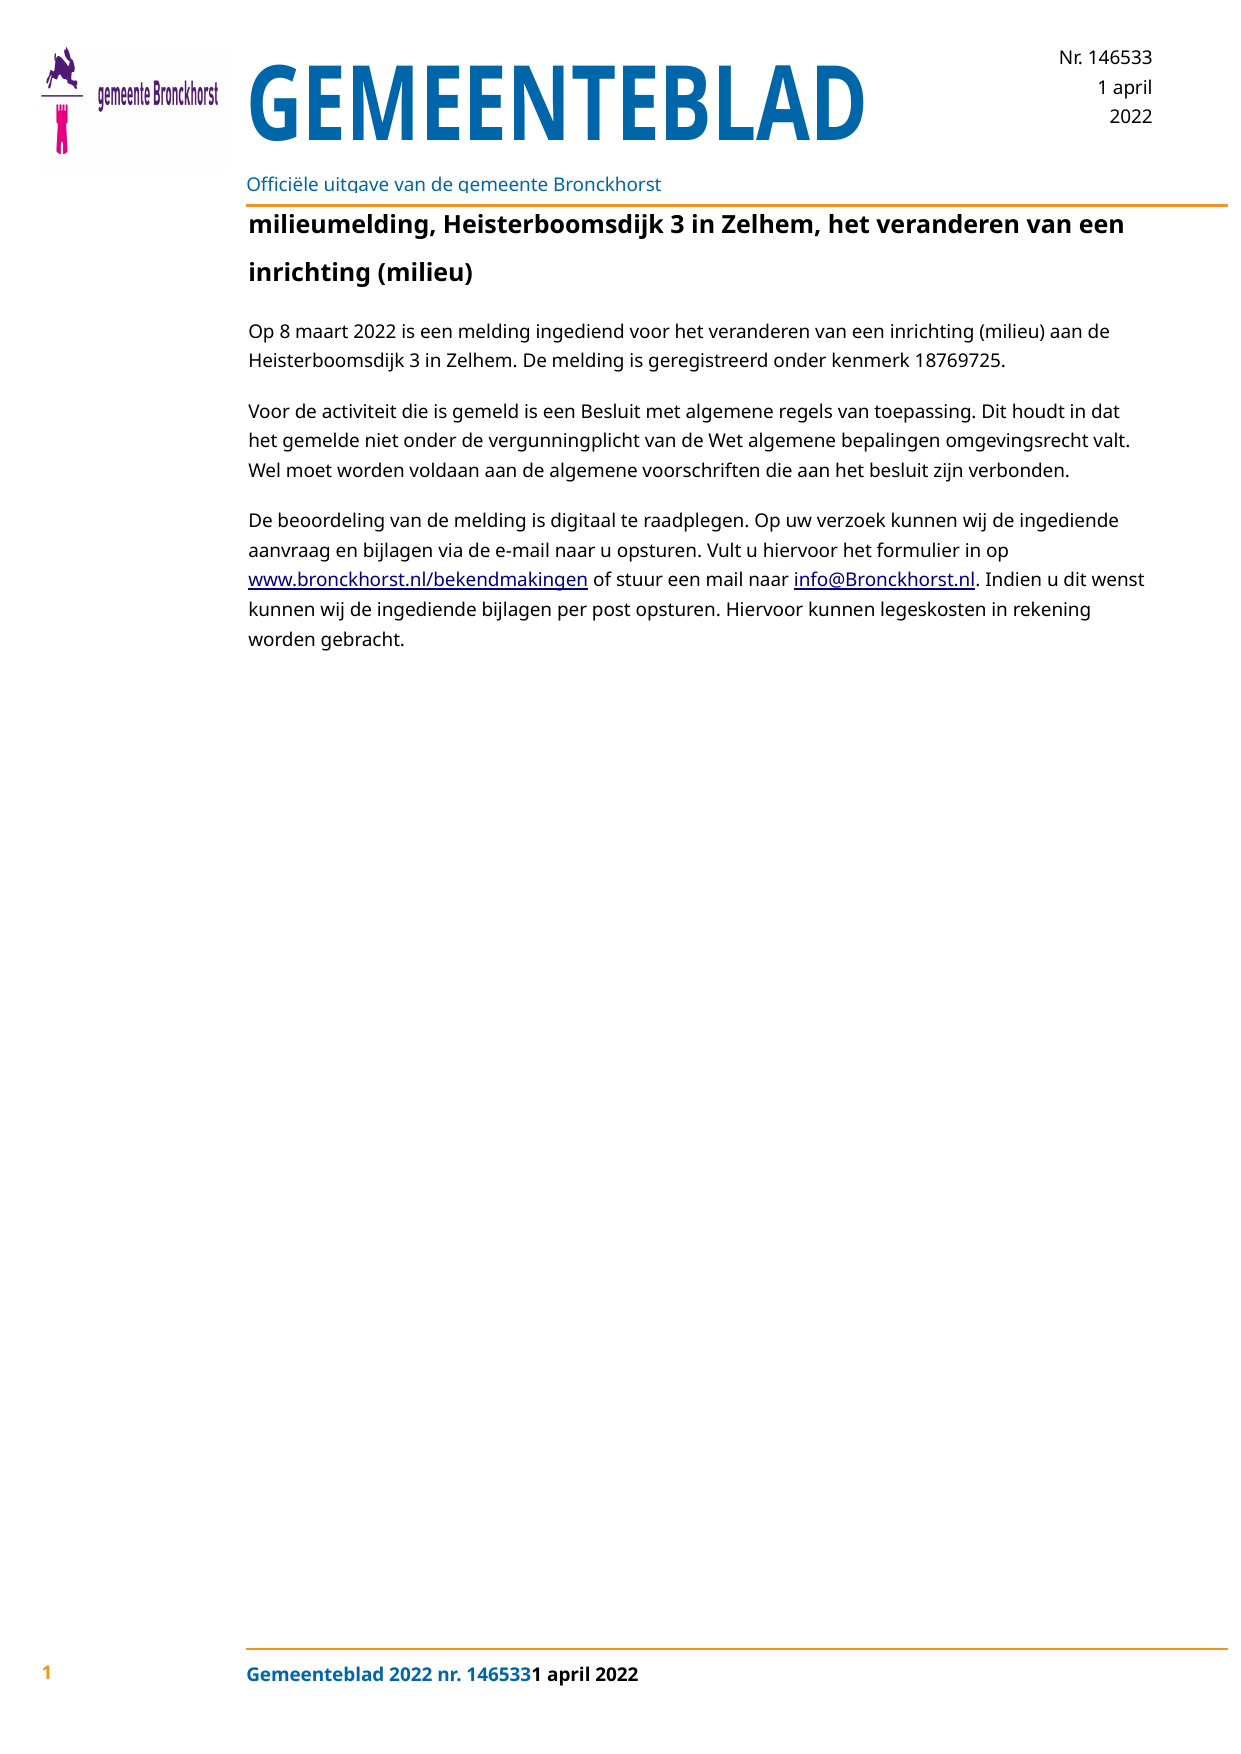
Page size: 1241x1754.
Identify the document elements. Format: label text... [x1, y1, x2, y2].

text Voor de activiteit die is gemeld is een Besluit met algemene regels van toepassing. Dit houdt in dat het gemelde niet onder de vergunningplicht van de Wet algemene bepalingen omgevingsrecht valt. Wel moet worden voldaan aan de algemene voorschriften die aan het besluit zijn verbonden. [248, 398, 1152, 483]
text De beoordeling van de melding is digitaal te raadplegen. Op uw verzoek kunnen wij de ingediende aanvraag en bijlagen via de e-mail naar u opsturen. Vult u hiervoor het formulier in op www.bronckhorst.nl/bekendmakingen of stuur een mail naar info@Bronckhorst.nl. Indien u dit wenst kunnen wij de ingediende bijlagen per post opsturen. Hiervoor kunnen legeskosten in rekening worden gebracht. [248, 507, 1152, 652]
text Op 8 maart 2022 is een melding ingediend voor het veranderen van een inrichting (milieu) aan de Heisterboomsdijk 3 in Zelhem. De melding is geregistreerd onder kenmerk 18769725. [248, 318, 1152, 373]
picture [41, 47, 231, 172]
text milieumelding, Heisterboomsdijk 3 in Zelhem, het veranderen van een inrichting (milieu) [248, 207, 1152, 288]
